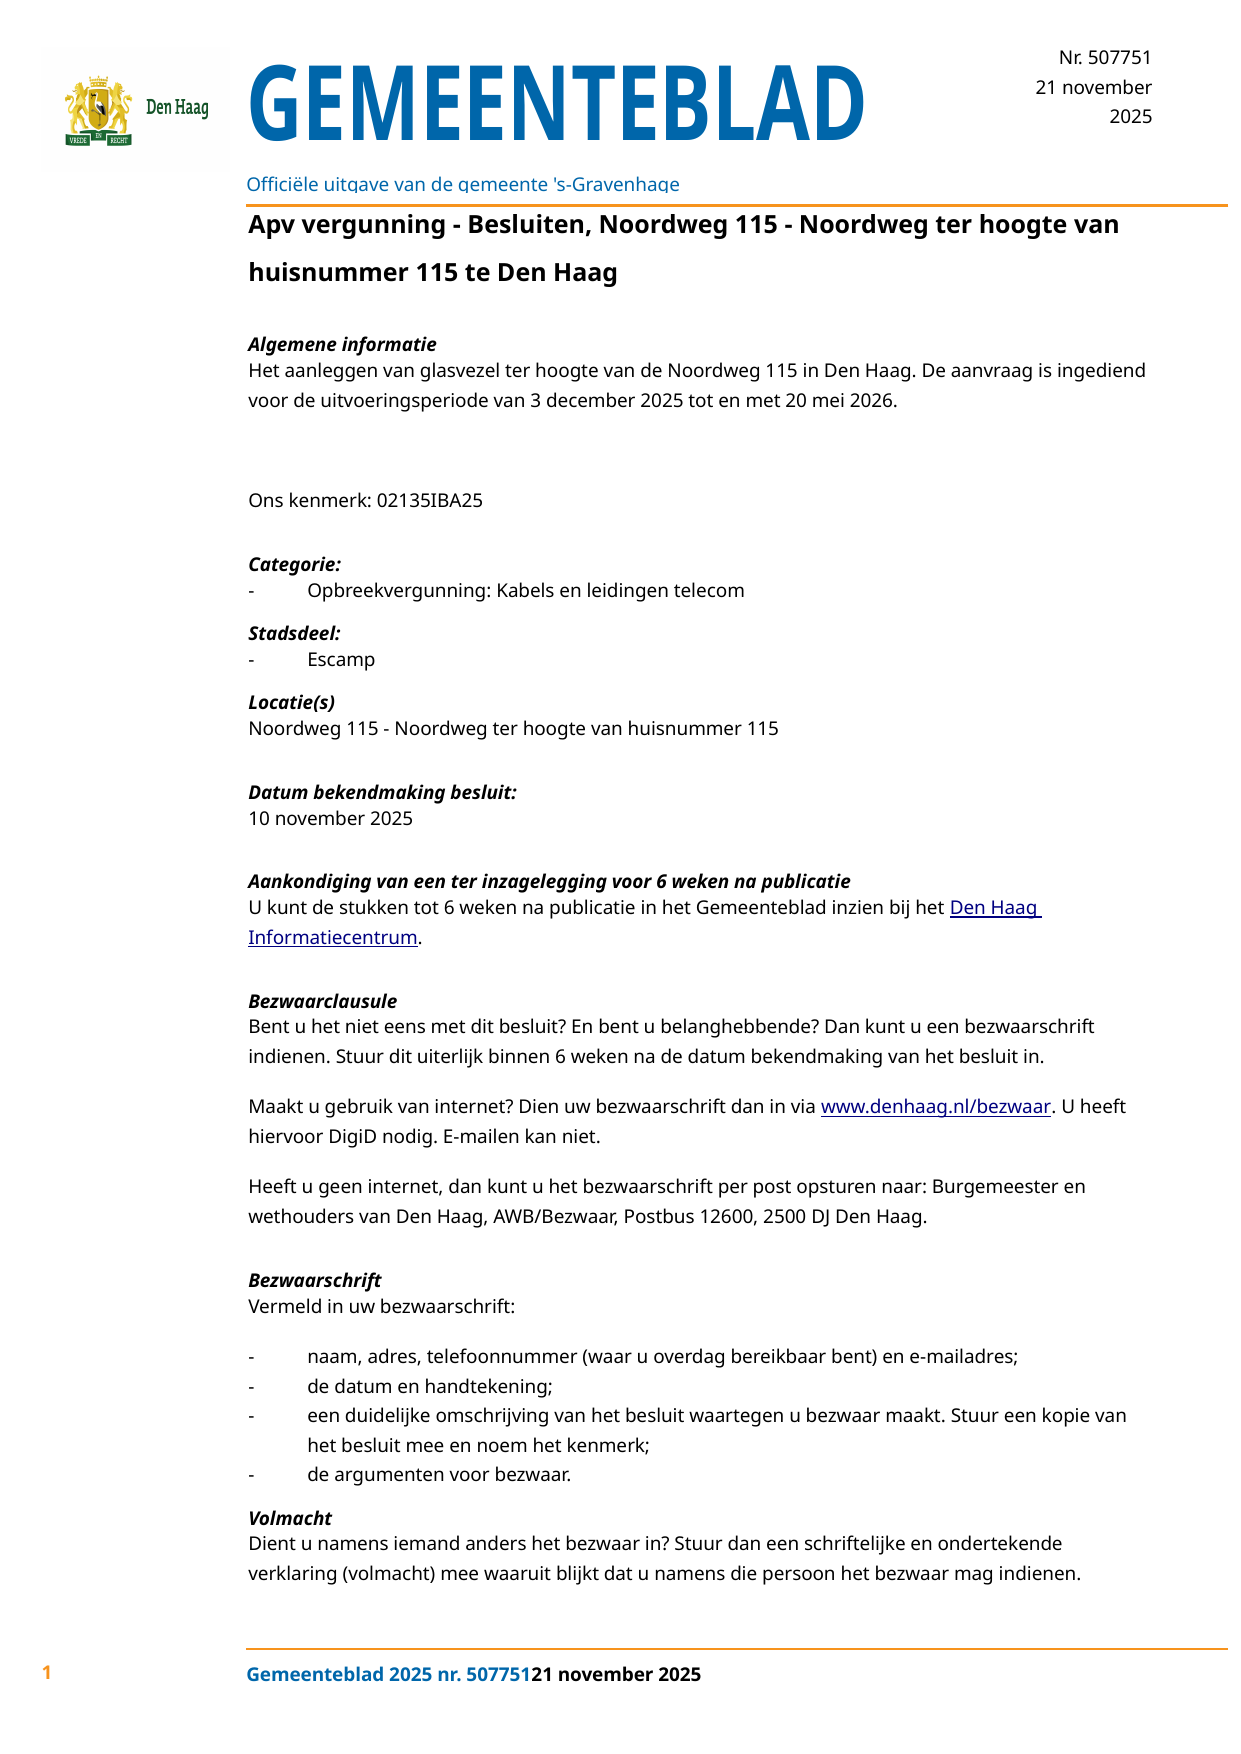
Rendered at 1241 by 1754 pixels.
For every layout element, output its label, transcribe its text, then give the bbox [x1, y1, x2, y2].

text Noordweg 115 - Noordweg ter hoogte van huisnummer 115 [248, 715, 1152, 741]
text U kunt de stukken tot 6 weken na publicatie in het Gemeenteblad inzien bij het Den Haag Informatiecentrum. [248, 894, 1152, 950]
list Escamp [248, 646, 1152, 672]
list naam, adres, telefoonnummer (waar u overdag bereikbaar bent) en e-mailadres; [248, 1343, 1152, 1369]
text Volmacht [248, 1505, 1152, 1531]
list Opbreekvergunning: Kabels en leidingen telecom [248, 577, 1152, 603]
text Locatie(s) [248, 689, 1152, 715]
text Apv vergunning - Besluiten, Noordweg 115 - Noordweg ter hoogte van huisnummer 115 te Den Haag [248, 207, 1152, 288]
text Bent u het niet eens met dit besluit? En bent u belanghebbende? Dan kunt u een bezwaarschrift indienen. Stuur dit uiterlijk binnen 6 weken na de datum bekendmaking van het besluit in. [248, 1014, 1152, 1069]
text Aankondiging van een ter inzagelegging voor 6 weken na publicatie [248, 869, 1152, 894]
text Maakt u gebruik van internet? Dien uw bezwaarschrift dan in via www.denhaag.nl/bezwaar. U heeft hiervoor DigiD nodig. E-mailen kan niet. [248, 1094, 1152, 1149]
text Stadsdeel: [248, 620, 1152, 646]
text Vermeld in uw bezwaarschrift: [248, 1293, 1152, 1319]
text Categorie: [248, 552, 1152, 577]
picture [41, 47, 231, 172]
text Heeft u geen internet, dan kunt u het bezwaarschrift per post opsturen naar: Burgemeester en wethouders van Den Haag, AWB/Bezwaar, Postbus 12600, 2500 DJ Den Haag. [248, 1174, 1152, 1229]
text Algemene informatie [248, 331, 1152, 357]
text Dient u namens iemand anders het bezwaar in? Stuur dan een schriftelijke en ondertekende verklaring (volmacht) mee waaruit blijkt dat u namens die persoon het bezwaar mag indienen. [248, 1531, 1152, 1586]
text Bezwaarschrift [248, 1267, 1152, 1293]
text Het aanleggen van glasvezel ter hoogte van de Noordweg 115 in Den Haag. De aanvraag is ingediend voor de uitvoeringsperiode van 3 december 2025 tot en met 20 mei 2026. [248, 357, 1152, 412]
list een duidelijke omschrijving van het besluit waartegen u bezwaar maakt. Stuur een kopie van het besluit mee en noem het kenmerk; [248, 1402, 1152, 1458]
text Ons kenmerk: 02135IBA25 [248, 488, 1152, 513]
text Datum bekendmaking besluit: [248, 779, 1152, 805]
text 10 november 2025 [248, 805, 1152, 830]
list de argumenten voor bezwaar. [248, 1462, 1152, 1487]
list de datum en handtekening; [248, 1373, 1152, 1399]
text Bezwaarclausule [248, 988, 1152, 1014]
